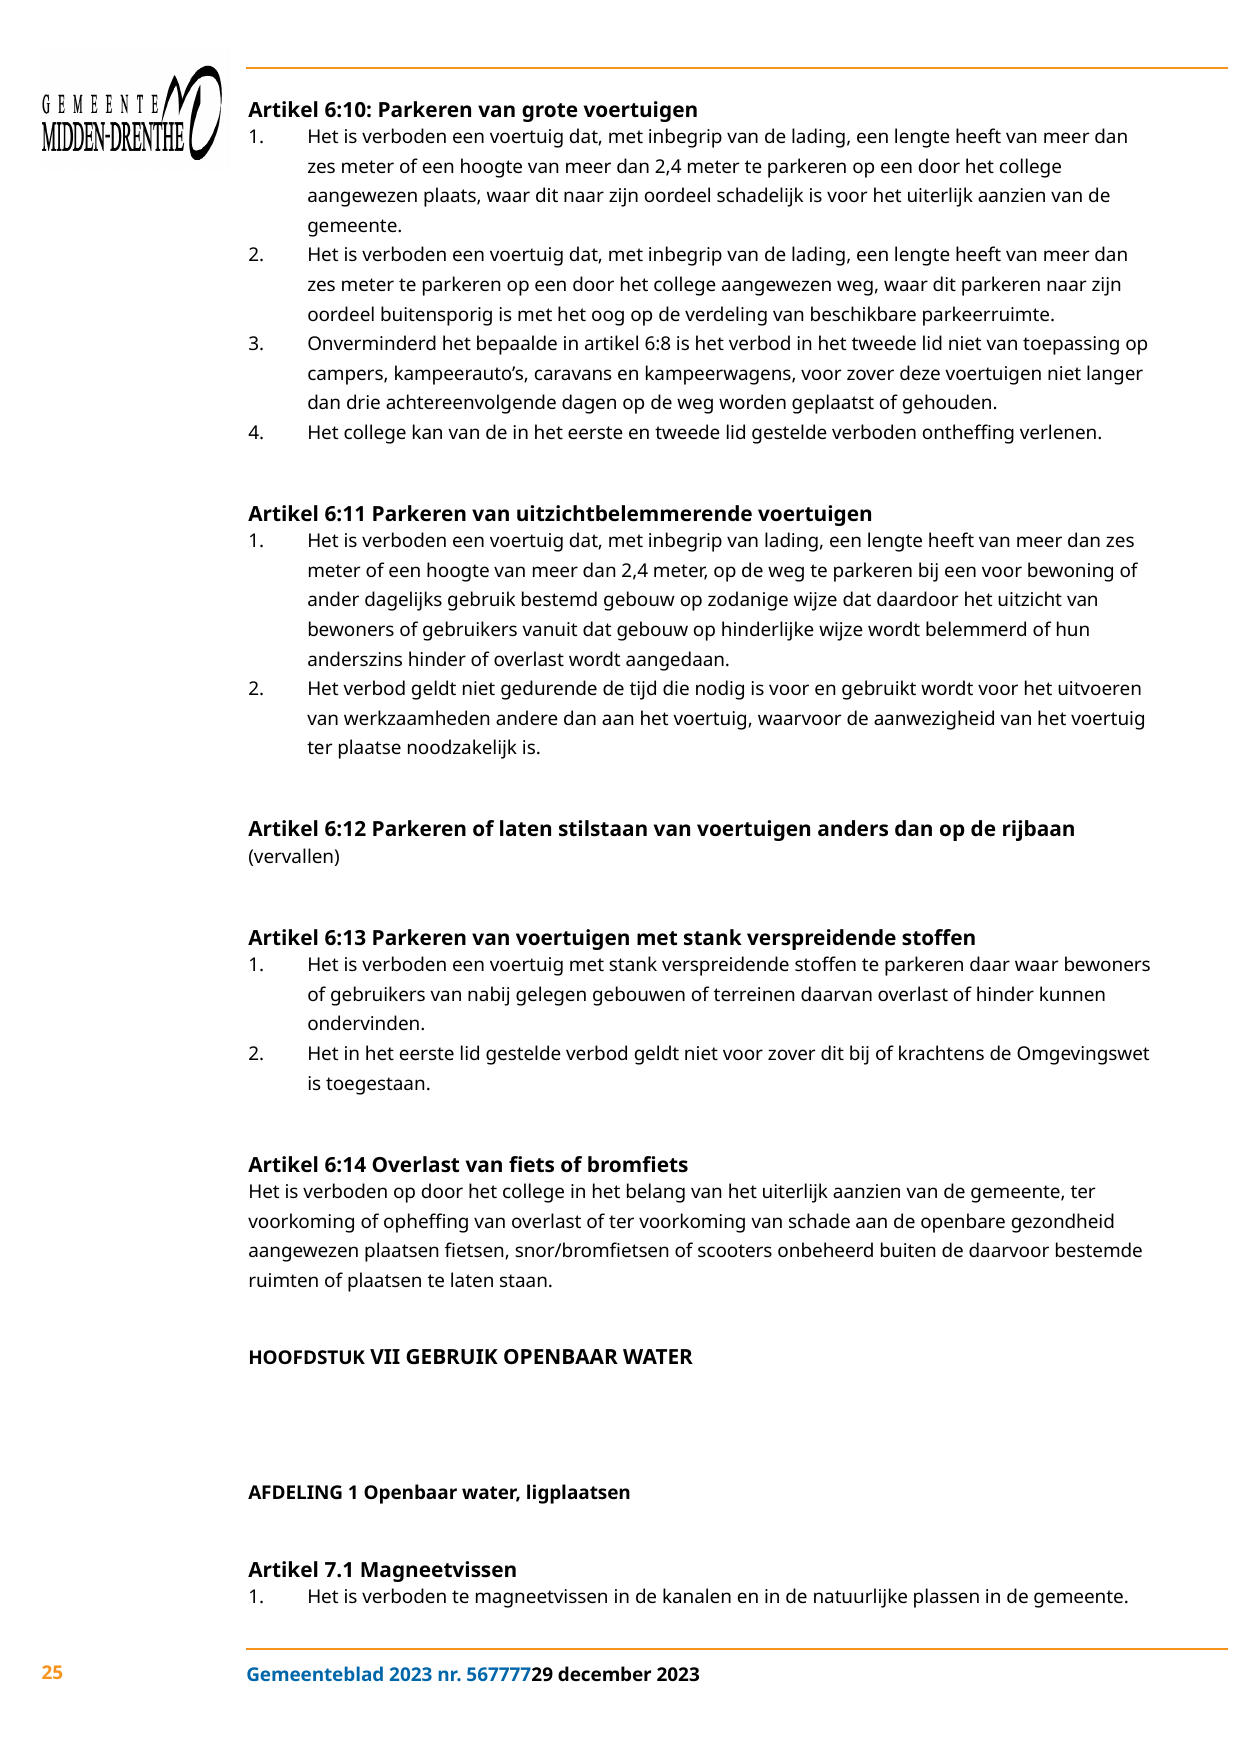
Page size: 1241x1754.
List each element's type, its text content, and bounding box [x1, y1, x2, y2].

text Het is verboden op door het college in het belang van het uiterlijk aanzien van de gemeente, ter voorkoming of opheffing van overlast of ter voorkoming van schade aan de openbare gezondheid aangewezen plaatsen fietsen, snor/bromfietsen of scooters onbeheerd buiten de daarvoor bestemde ruimten of plaatsen te laten staan. [248, 1178, 1152, 1293]
list Het is verboden een voertuig dat, met inbegrip van lading, een lengte heeft van meer dan zes meter of een hoogte van meer dan 2,4 meter, op de weg te parkeren bij een voor bewoning of ander dagelijks gebruik bestemd gebouw op zodanige wijze dat daardoor het uitzicht van bewoners of gebruikers vanuit dat gebouw op hinderlijke wijze wordt belemmerd of hun anderszins hinder of overlast wordt aangedaan. [248, 527, 1152, 672]
text HOOFDSTUK VII GEBRUIK OPENBAAR WATER [248, 1342, 1152, 1371]
list Het college kan van de in het eerste en tweede lid gestelde verboden ontheffing verlenen. [248, 419, 1152, 445]
list Het is verboden te magneetvissen in de kanalen en in de natuurlijke plassen in de gemeente. [248, 1584, 1152, 1609]
text (vervallen) [248, 843, 1152, 869]
list Onverminderd het bepaalde in artikel 6:8 is het verbod in het tweede lid niet van toepassing op campers, kampeerauto’s, caravans en kampeerwagens, voor zover deze voertuigen niet langer dan drie achtereenvolgende dagen op de weg worden geplaatst of gehouden. [248, 330, 1152, 415]
text Artikel 7.1 Magneetvissen [248, 1555, 1152, 1584]
list Het verbod geldt niet gedurende de tijd die nodig is voor en gebruikt wordt voor het uitvoeren van werkzaamheden andere dan aan het voertuig, waarvoor de aanwezigheid van het voertuig ter plaatse noodzakelijk is. [248, 675, 1152, 760]
text Artikel 6:13 Parkeren van voertuigen met stank verspreidende stoffen [248, 923, 1152, 951]
picture [41, 47, 231, 172]
list Het is verboden een voertuig met stank verspreidende stoffen te parkeren daar waar bewoners of gebruikers van nabij gelegen gebouwen of terreinen daarvan overlast of hinder kunnen ondervinden. [248, 951, 1152, 1036]
text Artikel 6:10: Parkeren van grote voertuigen [248, 95, 1152, 123]
list Het is verboden een voertuig dat, met inbegrip van de lading, een lengte heeft van meer dan zes meter te parkeren op een door het college aangewezen weg, waar dit parkeren naar zijn oordeel buitensporig is met het oog op de verdeling van beschikbare parkeerruimte. [248, 242, 1152, 326]
text Artikel 6:14 Overlast van fiets of bromfiets [248, 1150, 1152, 1178]
list Het in het eerste lid gestelde verbod geldt niet voor zover dit bij of krachtens de Omgevingswet is toegestaan. [248, 1040, 1152, 1096]
text AFDELING 1 Openbaar water, ligplaatsen [248, 1479, 1152, 1505]
text Artikel 6:11 Parkeren van uitzichtbelemmerende voertuigen [248, 499, 1152, 527]
list Het is verboden een voertuig dat, met inbegrip van de lading, een lengte heeft van meer dan zes meter of een hoogte van meer dan 2,4 meter te parkeren op een door het college aangewezen plaats, waar dit naar zijn oordeel schadelijk is voor het uiterlijk aanzien van de gemeente. [248, 123, 1152, 238]
text Artikel 6:12 Parkeren of laten stilstaan van voertuigen anders dan op de rijbaan [248, 814, 1152, 843]
